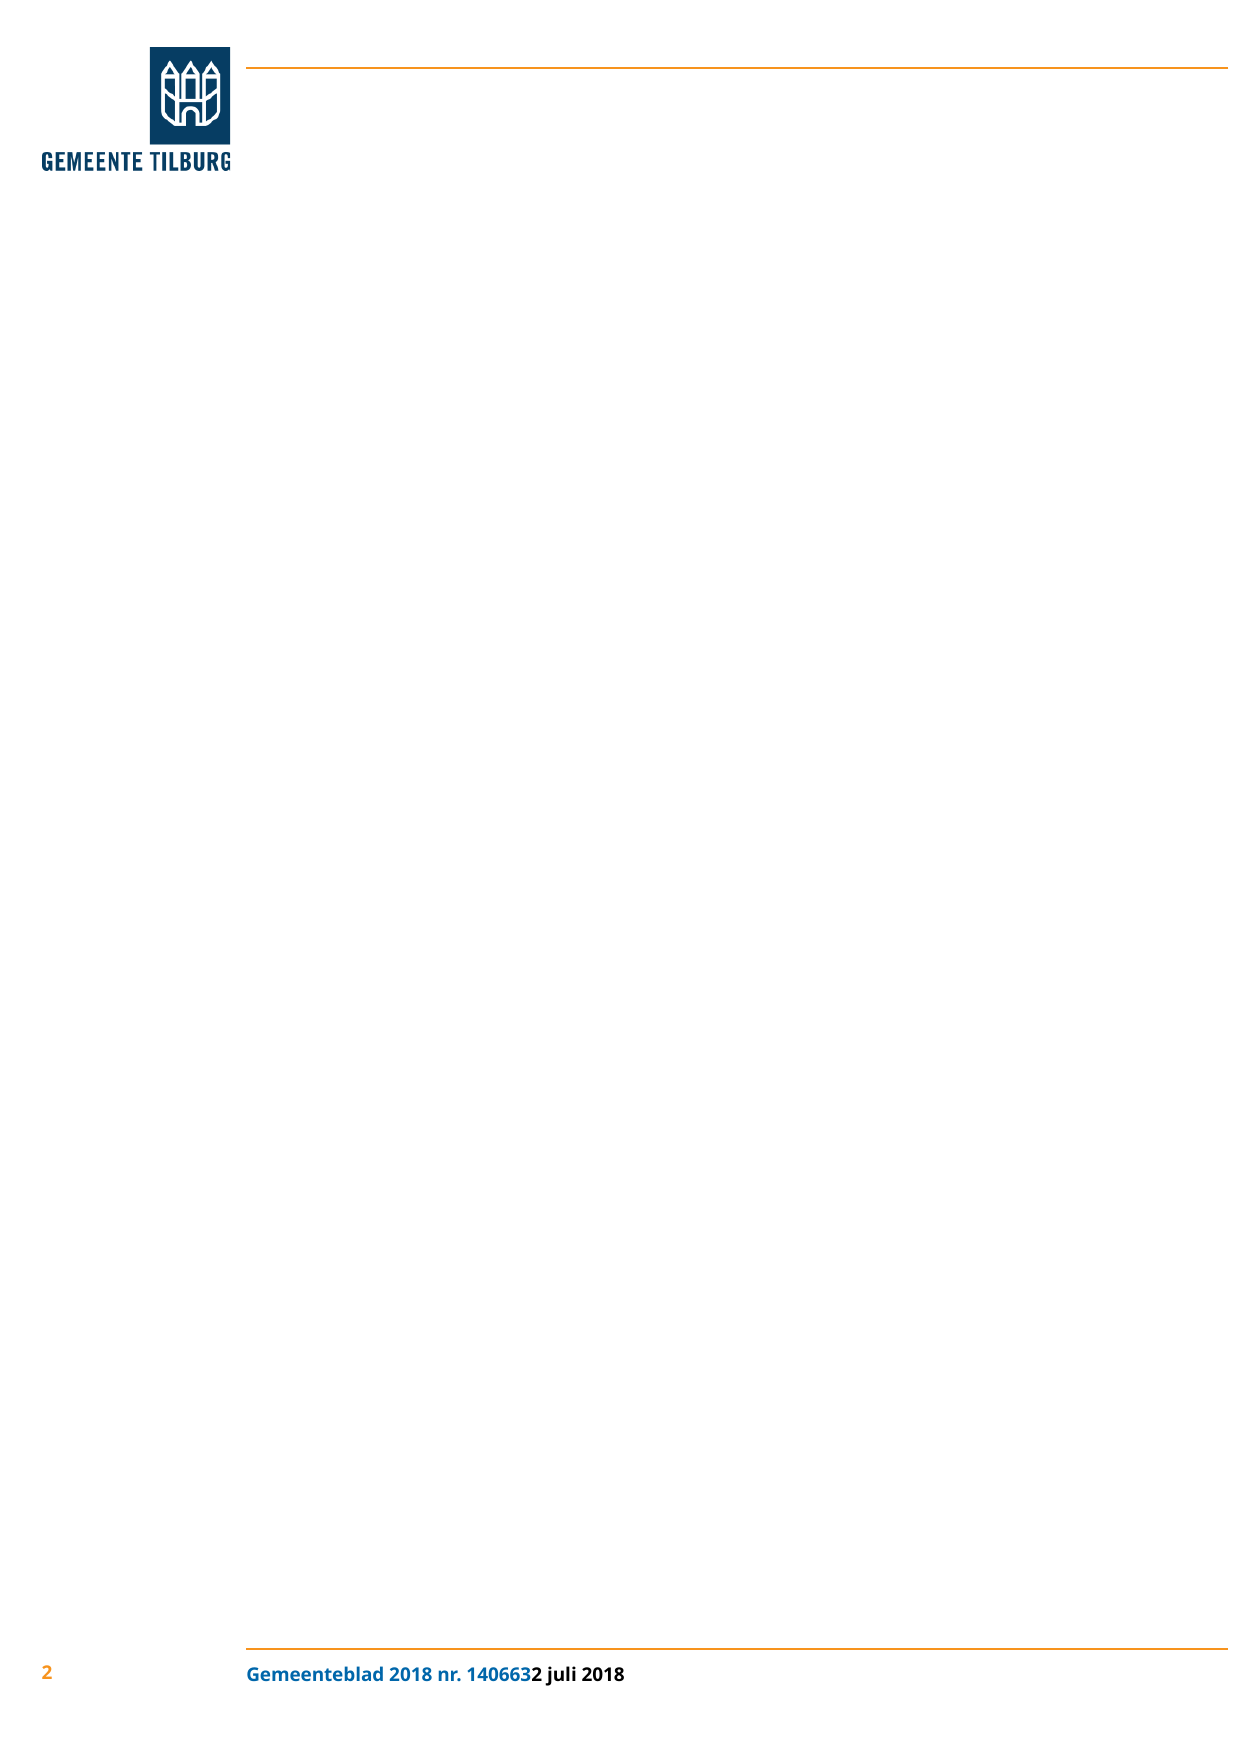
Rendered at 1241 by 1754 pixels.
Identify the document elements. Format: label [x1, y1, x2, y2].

picture [41, 47, 231, 172]
